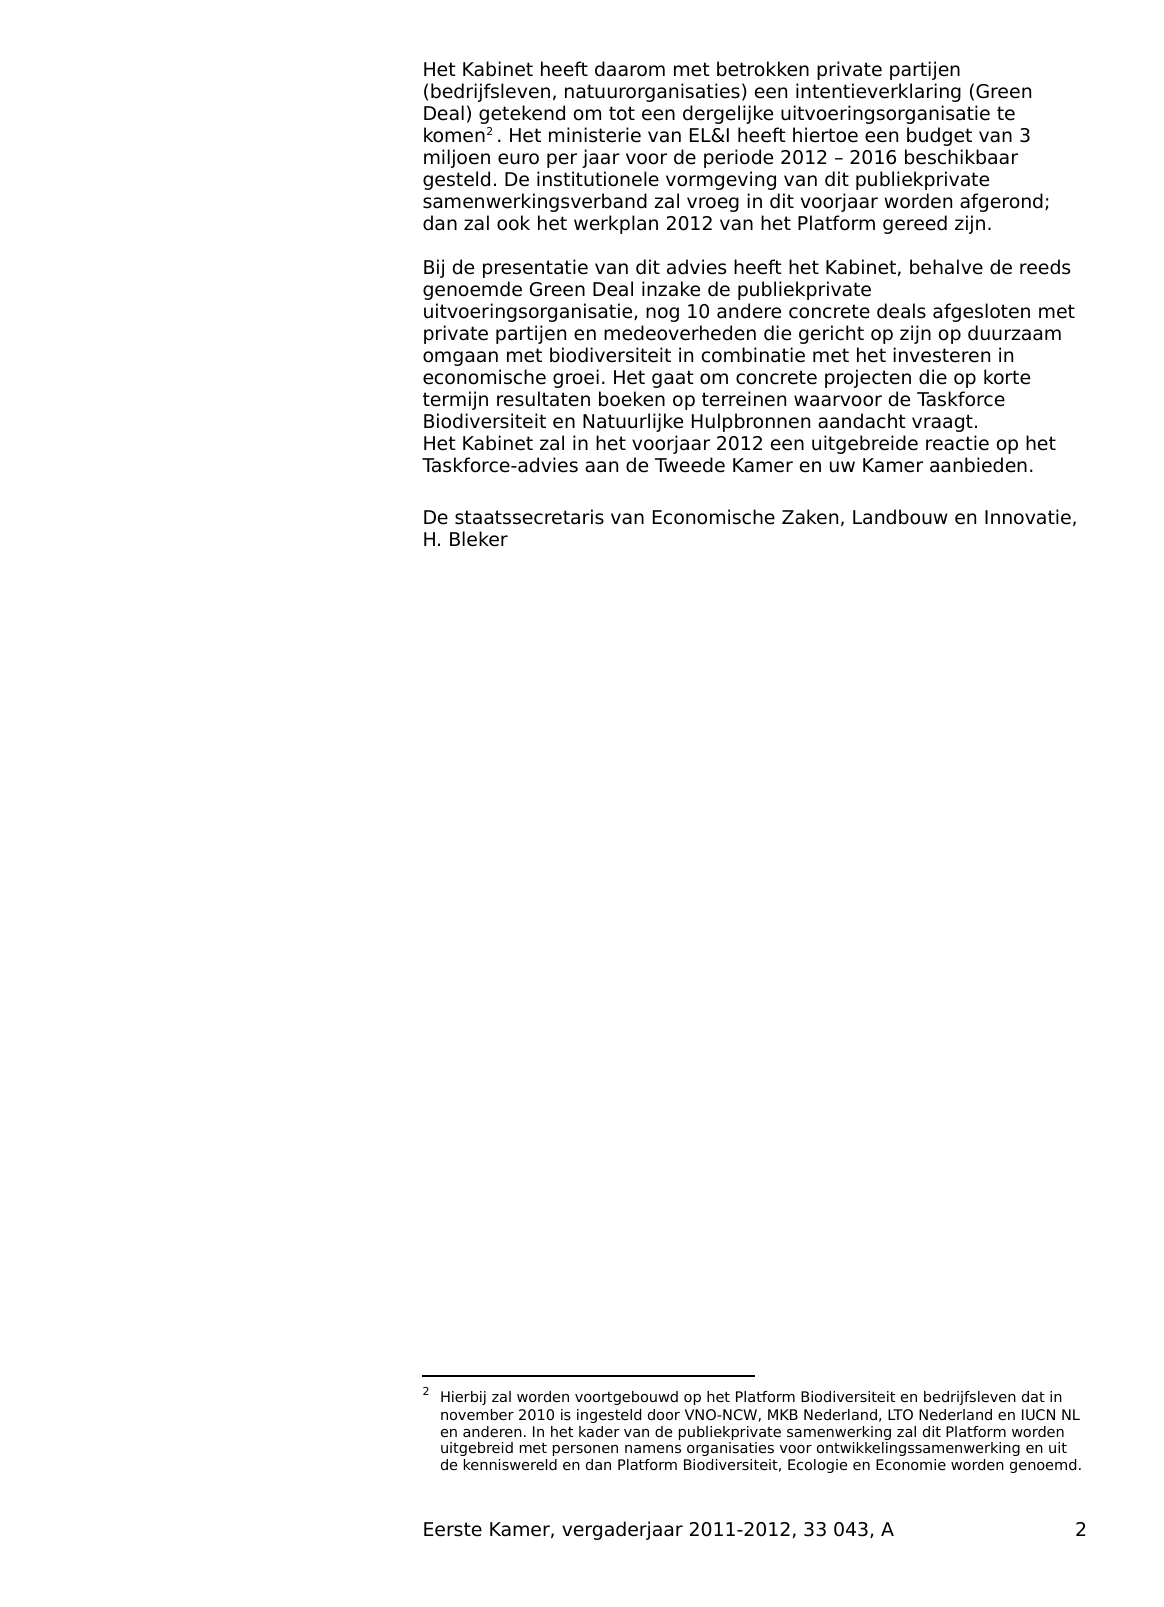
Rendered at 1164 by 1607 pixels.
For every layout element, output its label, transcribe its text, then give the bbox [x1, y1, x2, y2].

text Bij de presentatie van dit advies heeft het Kabinet, behalve de reeds genoemde Green Deal inzake de publiekprivate uitvoeringsorganisatie, nog 10 andere concrete deals afgesloten met private partijen en medeoverheden die gericht op zijn op duurzaam omgaan met biodiversiteit in combinatie met het investeren in economische groei. Het gaat om concrete projecten die op korte termijn resultaten boeken op terreinen waarvoor de Taskforce Biodiversiteit en Natuurlijke Hulpbronnen aandacht vraagt. [422, 257, 1087, 433]
text Het Kabinet zal in het voorjaar 2012 een uitgebreide reactie op het Taskforce-advies aan de Tweede Kamer en uw Kamer aanbieden. [422, 433, 1087, 477]
text Hierbij zal worden voortgebouwd op het Platform Biodiversiteit en bedrijfsleven dat in november 2010 is ingesteld door VNO-NCW, MKB Nederland, LTO Nederland en IUCN NL en anderen. In het kader van de publiekprivate samenwerking zal dit Platform worden uitgebreid met personen namens organisaties voor ontwikkelingssamenwerking en uit de kenniswereld en dan Platform Biodiversiteit, Ecologie en Economie worden genoemd. [422, 1385, 1087, 1474]
text De staatssecretaris van Economische Zaken, Landbouw en Innovatie, H. Bleker [422, 507, 1087, 551]
text Het Kabinet heeft daarom met betrokken private partijen (bedrijfsleven, natuurorganisaties) een intentieverklaring (Green Deal) getekend om tot een dergelijke uitvoeringsorganisatie te komen. Het ministerie van EL&I heeft hiertoe een budget van 3 miljoen euro per jaar voor de periode 2012 – 2016 beschikbaar gesteld. De institutionele vormgeving van dit publiekprivate samenwerkingsverband zal vroeg in dit voorjaar worden afgerond; dan zal ook het werkplan 2012 van het Platform gereed zijn. [422, 59, 1087, 235]
